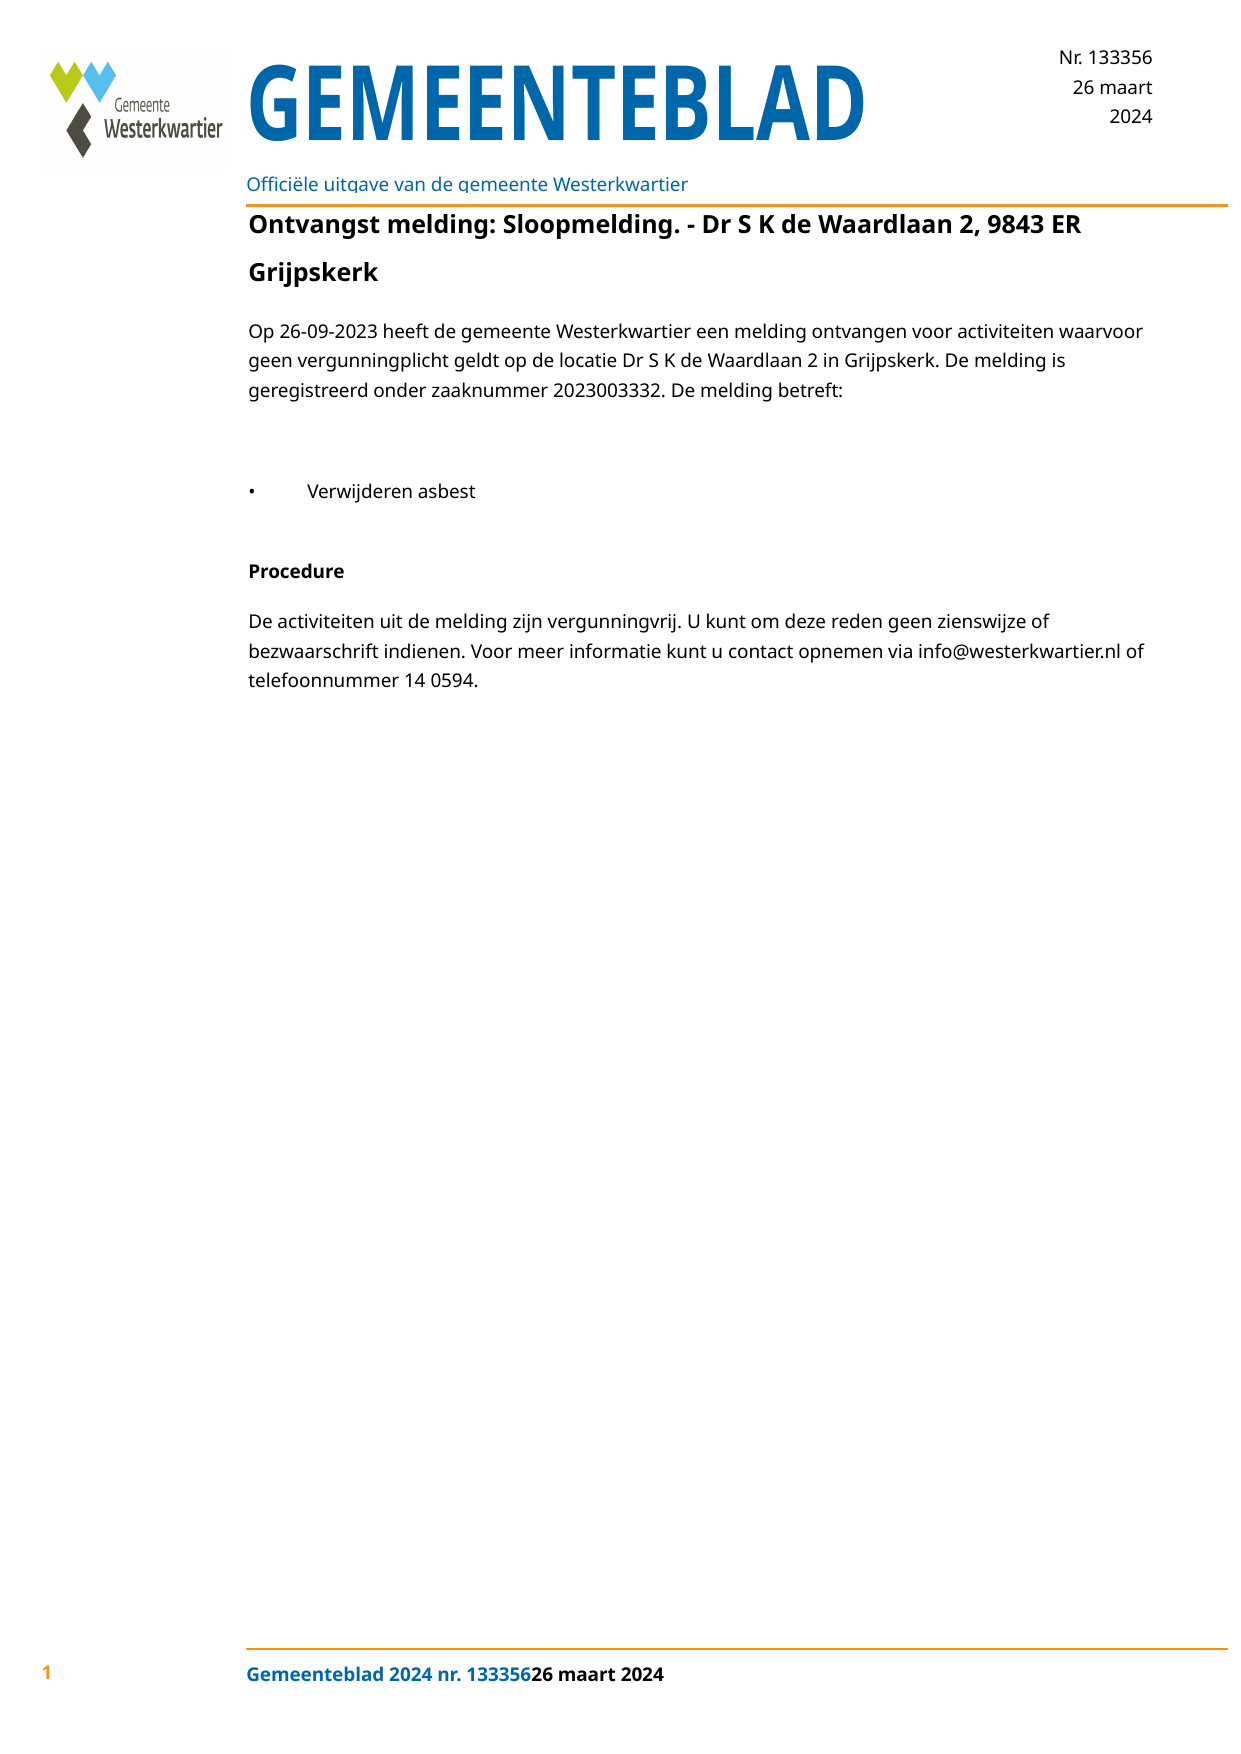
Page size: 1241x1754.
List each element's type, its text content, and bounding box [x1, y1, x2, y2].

picture [41, 47, 231, 172]
text De activiteiten uit de melding zijn vergunningvrij. U kunt om deze reden geen zienswijze of bezwaarschrift indienen. Voor meer informatie kunt u contact opnemen via info@westerkwartier.nl of telefoonnummer 14 0594. [248, 608, 1152, 693]
text Ontvangst melding: Sloopmelding. - Dr S K de Waardlaan 2, 9843 ER Grijpskerk [248, 207, 1152, 288]
text Op 26-09-2023 heeft de gemeente Westerkwartier een melding ontvangen voor activiteiten waarvoor geen vergunningplicht geldt op de locatie Dr S K de Waardlaan 2 in Grijpskerk. De melding is geregistreerd onder zaaknummer 2023003332. De melding betreft: [248, 318, 1152, 403]
text Procedure [248, 558, 1152, 584]
list Verwijderen asbest [248, 478, 1152, 504]
